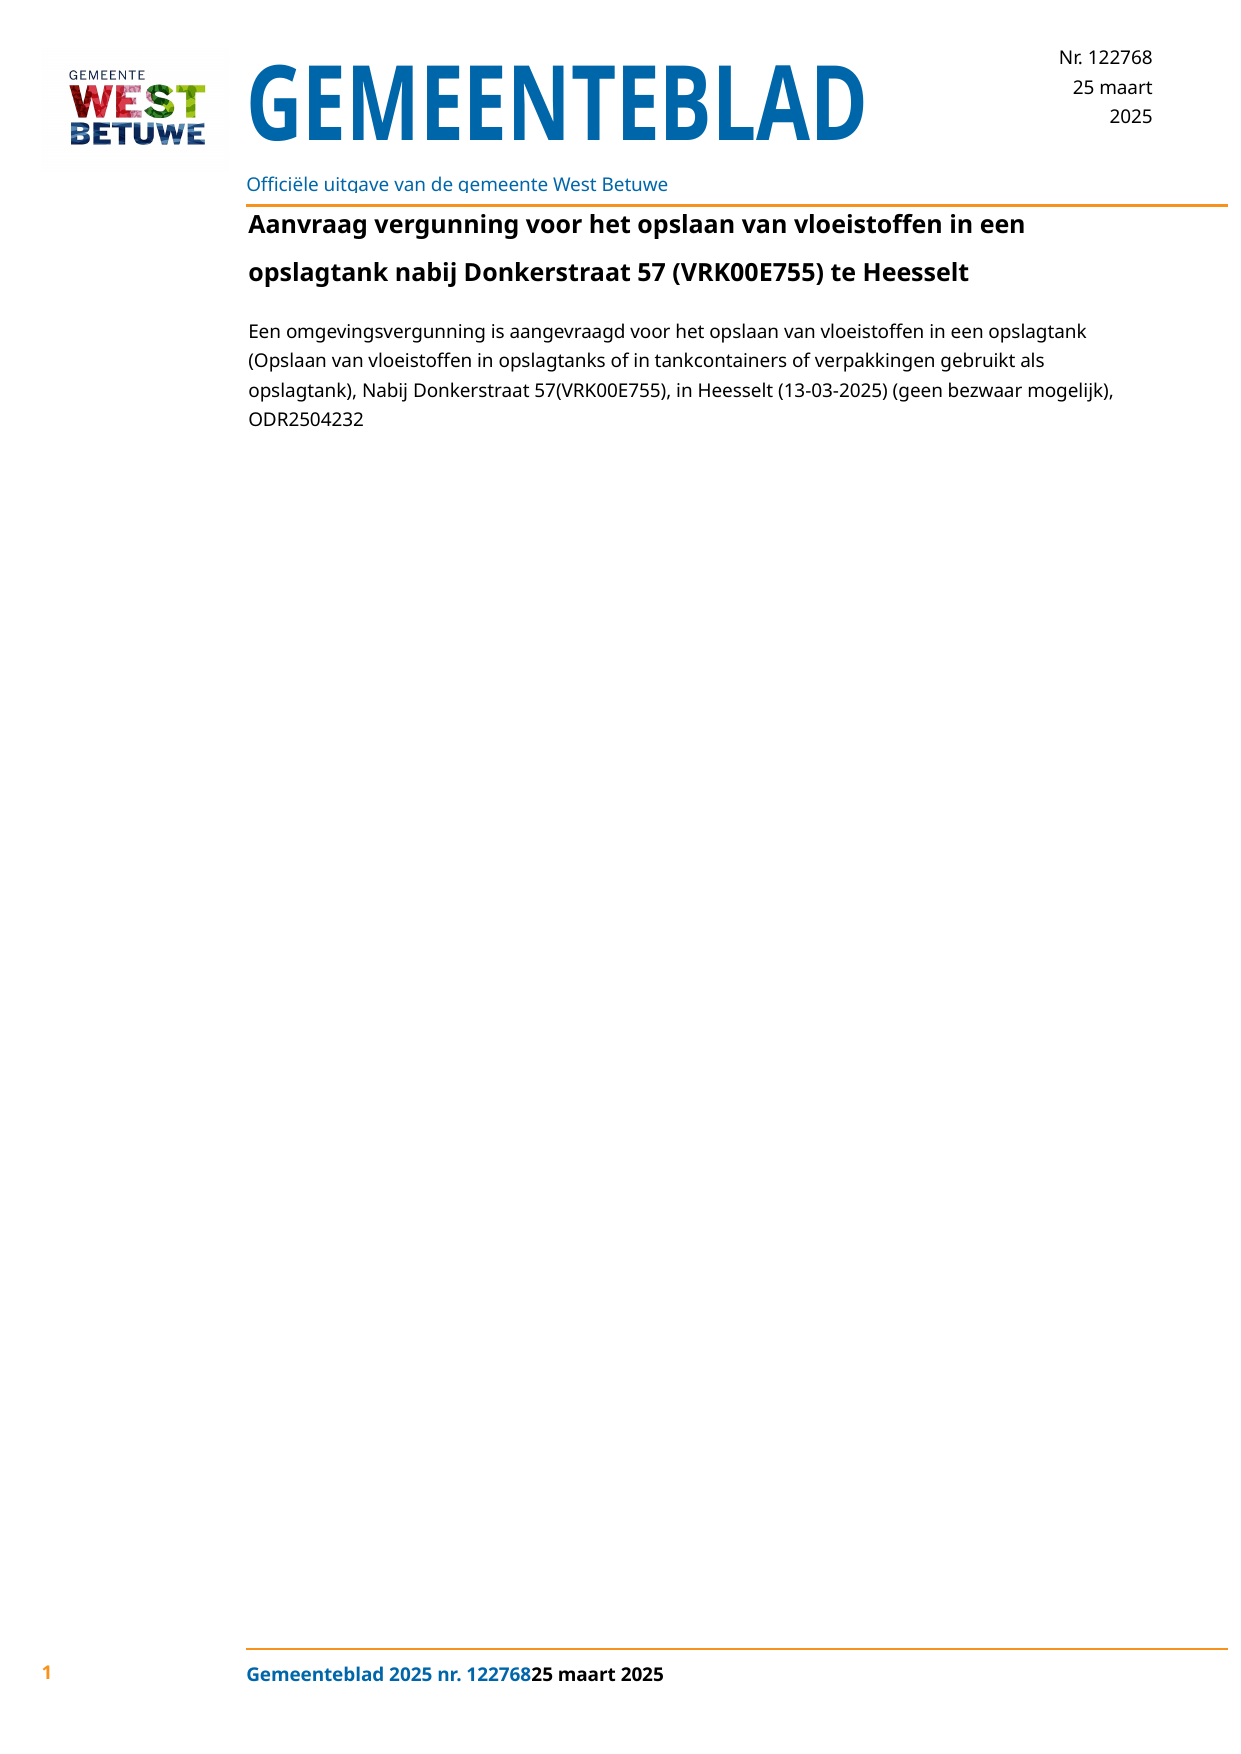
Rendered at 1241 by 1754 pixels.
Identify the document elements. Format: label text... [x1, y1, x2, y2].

picture [41, 47, 231, 172]
text Aanvraag vergunning voor het opslaan van vloeistoffen in een opslagtank nabij Donkerstraat 57 (VRK00E755) te Heesselt [248, 207, 1152, 288]
text Een omgevingsvergunning is aangevraagd voor het opslaan van vloeistoffen in een opslagtank (Opslaan van vloeistoffen in opslagtanks of in tankcontainers of verpakkingen gebruikt als opslagtank), Nabij Donkerstraat 57(VRK00E755), in Heesselt (13-03-2025) (geen bezwaar mogelijk), ODR2504232 [248, 318, 1152, 432]
